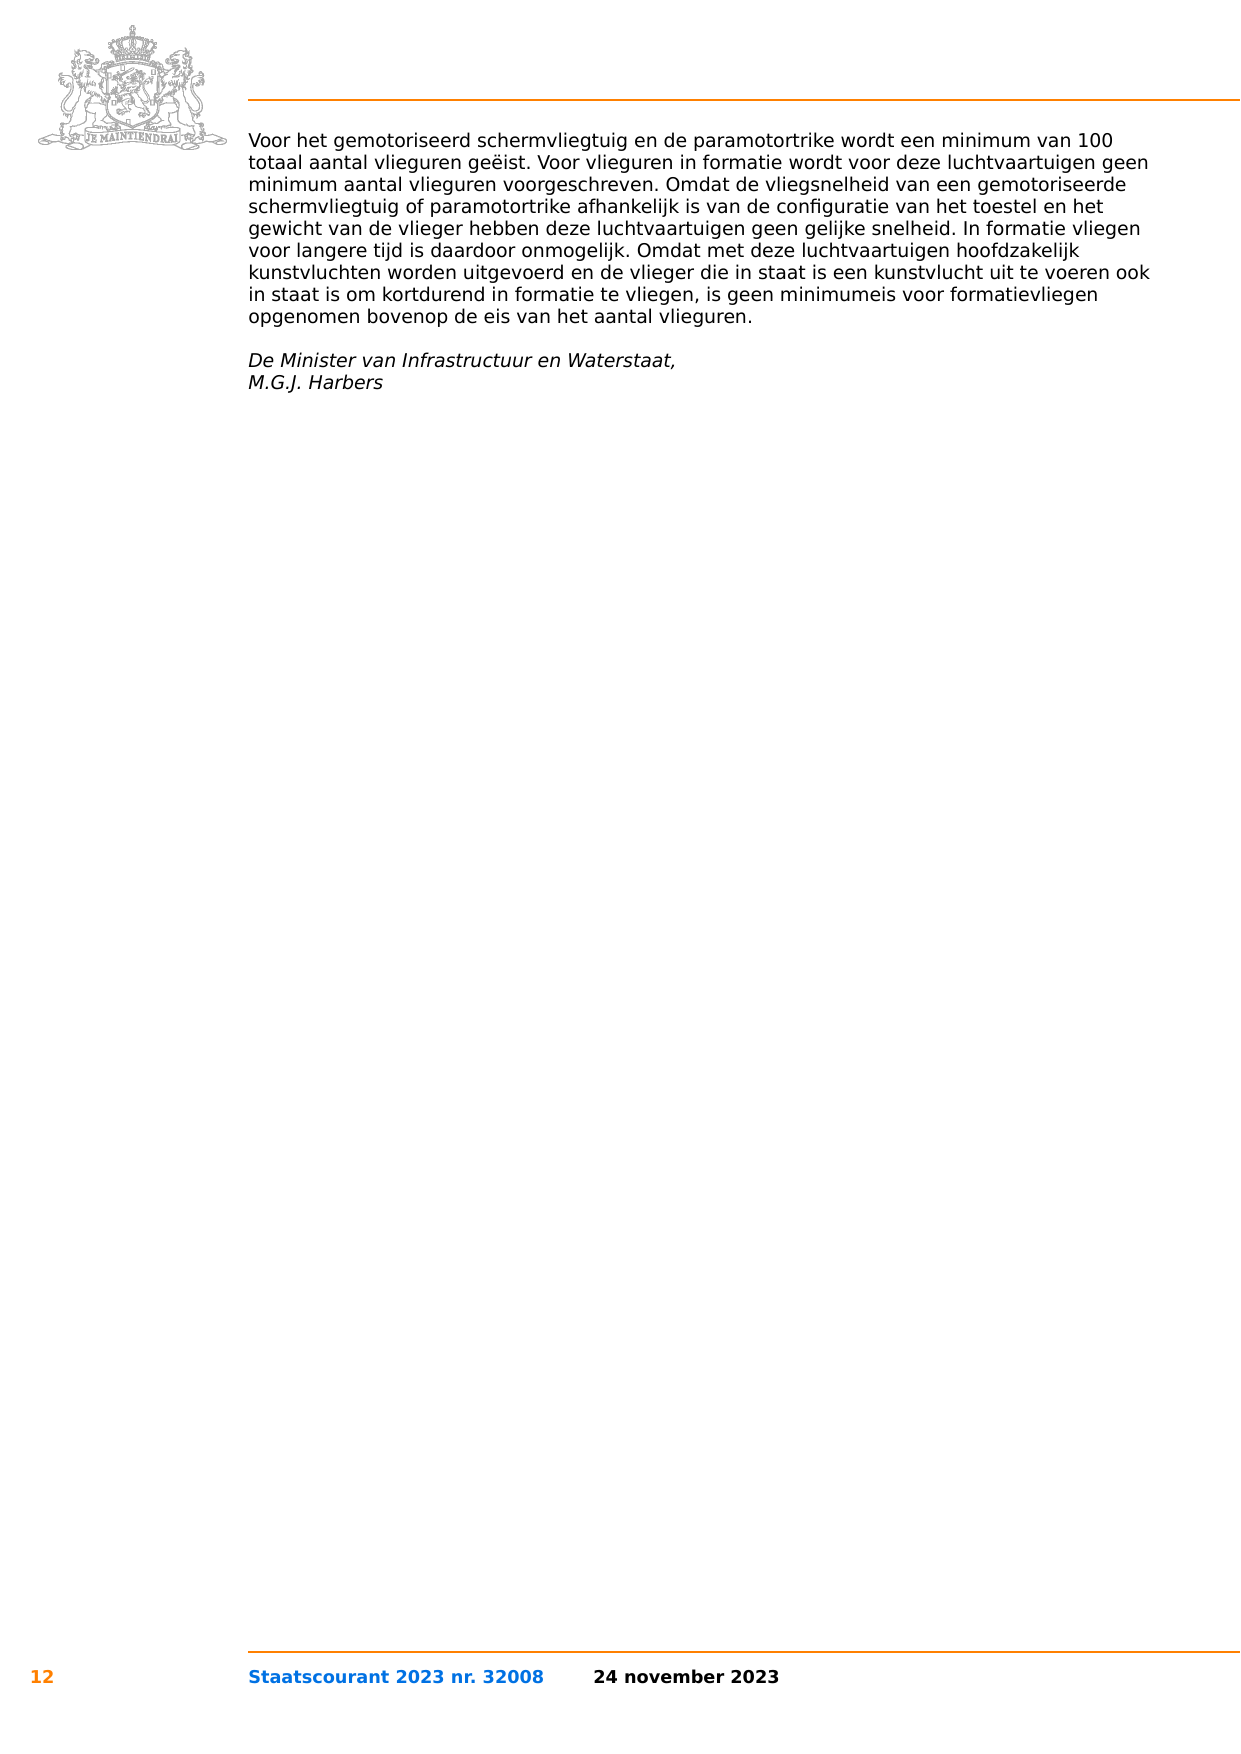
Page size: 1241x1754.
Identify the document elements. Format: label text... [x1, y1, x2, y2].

picture [38, 25, 227, 150]
text Voor het gemotoriseerd schermvliegtuig en de paramotortrike wordt een minimum van 100 totaal aantal vlieguren geëist. Voor vlieguren in formatie wordt voor deze luchtvaartuigen geen minimum aantal vlieguren voorgeschreven. Omdat de vliegsnelheid van een gemotoriseerde schermvliegtuig of paramotortrike afhankelijk is van de configuratie van het toestel en het gewicht van de vlieger hebben deze luchtvaartuigen geen gelijke snelheid. In formatie vliegen voor langere tijd is daardoor onmogelijk. Omdat met deze luchtvaartuigen hoofdzakelijk kunstvluchten worden uitgevoerd en de vlieger die in staat is een kunstvlucht uit te voeren ook in staat is om kortdurend in formatie te vliegen, is geen minimumeis voor formatievliegen opgenomen bovenop de eis van het aantal vlieguren. [248, 130, 1163, 328]
text De Minister van Infrastructuur en Waterstaat, M.G.J. Harbers [248, 349, 1163, 393]
